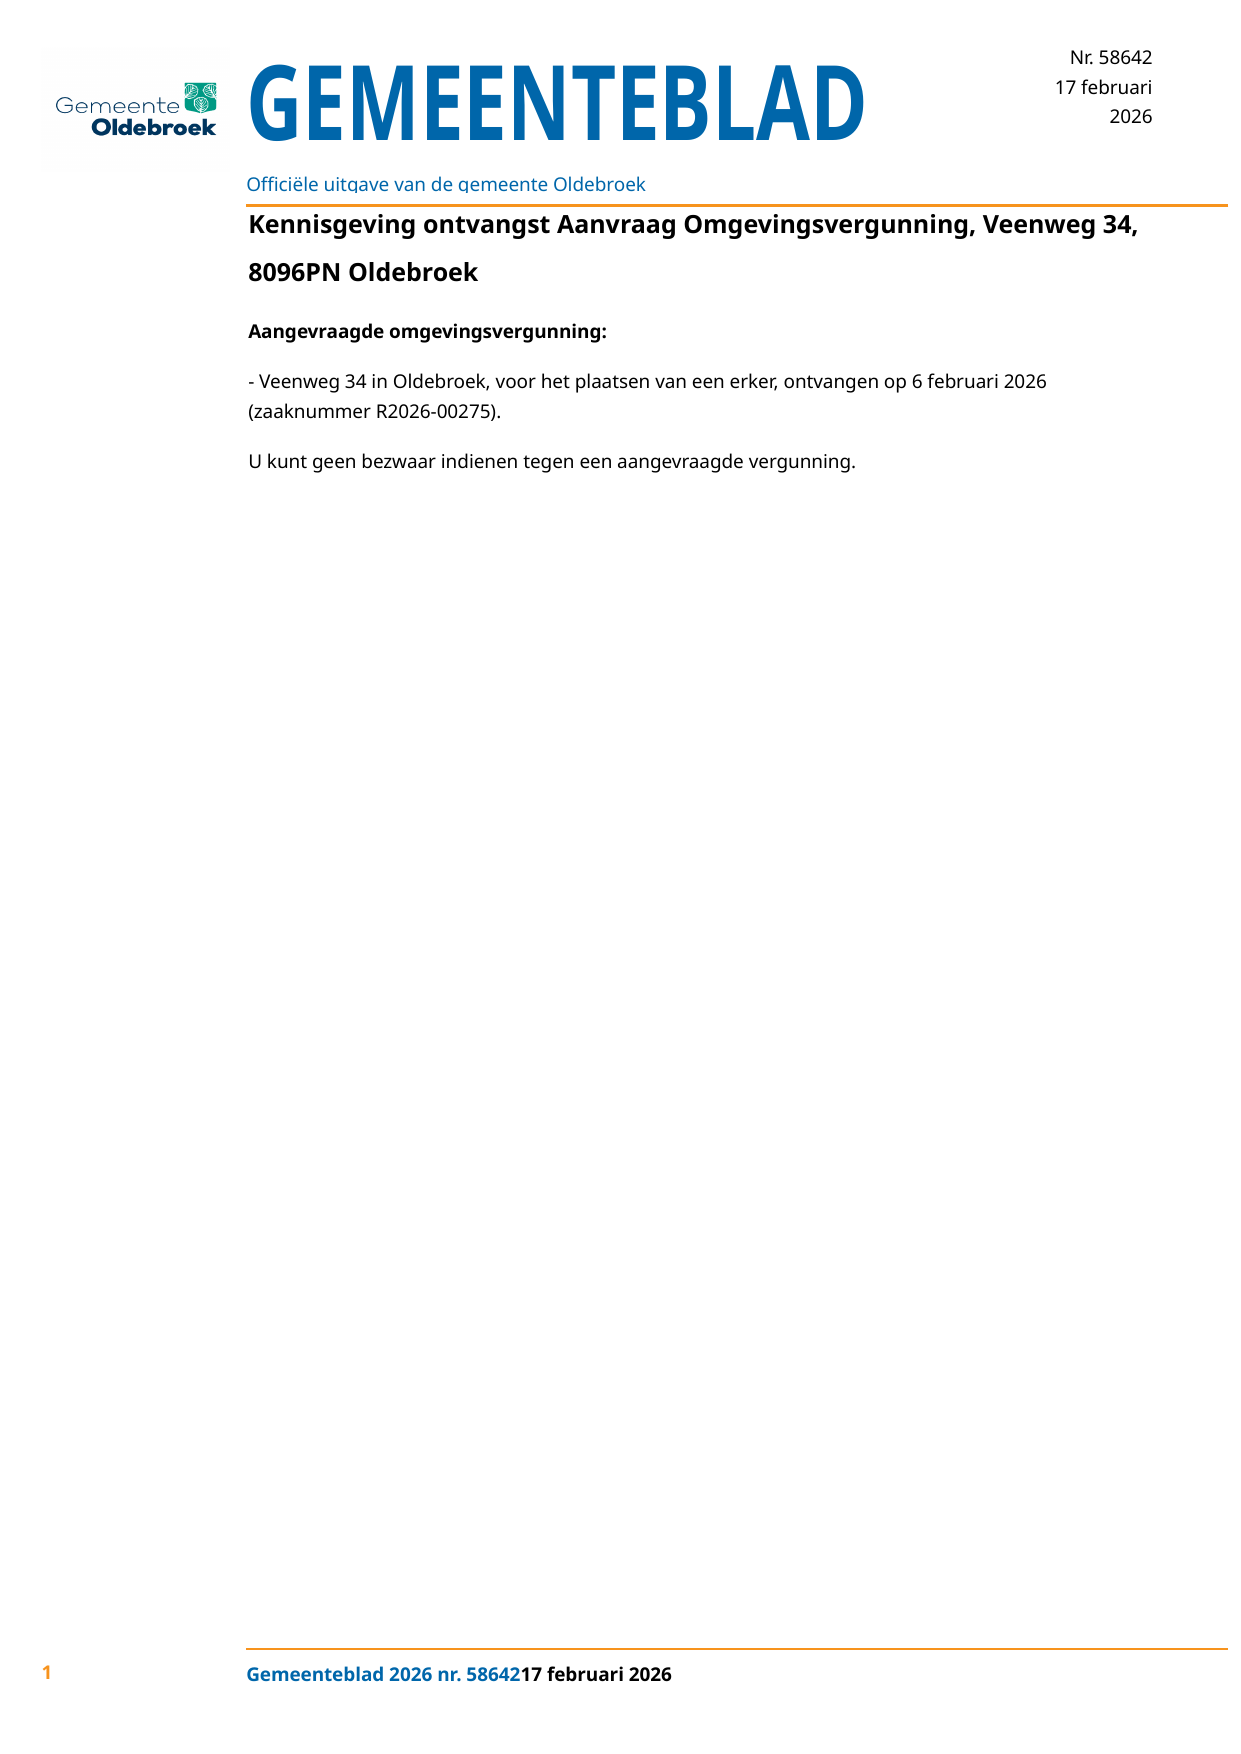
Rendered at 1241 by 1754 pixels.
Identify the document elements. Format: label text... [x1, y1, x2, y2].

text - Veenweg 34 in Oldebroek, voor het plaatsen van een erker, ontvangen op 6 februari 2026 (zaaknummer R2026-00275). [248, 368, 1152, 424]
text Kennisgeving ontvangst Aanvraag Omgevingsvergunning, Veenweg 34, 8096PN Oldebroek [248, 207, 1152, 288]
text U kunt geen bezwaar indienen tegen een aangevraagde vergunning. [248, 448, 1152, 474]
picture [41, 47, 231, 172]
text Aangevraagde omgevingsvergunning: [248, 318, 1152, 344]
